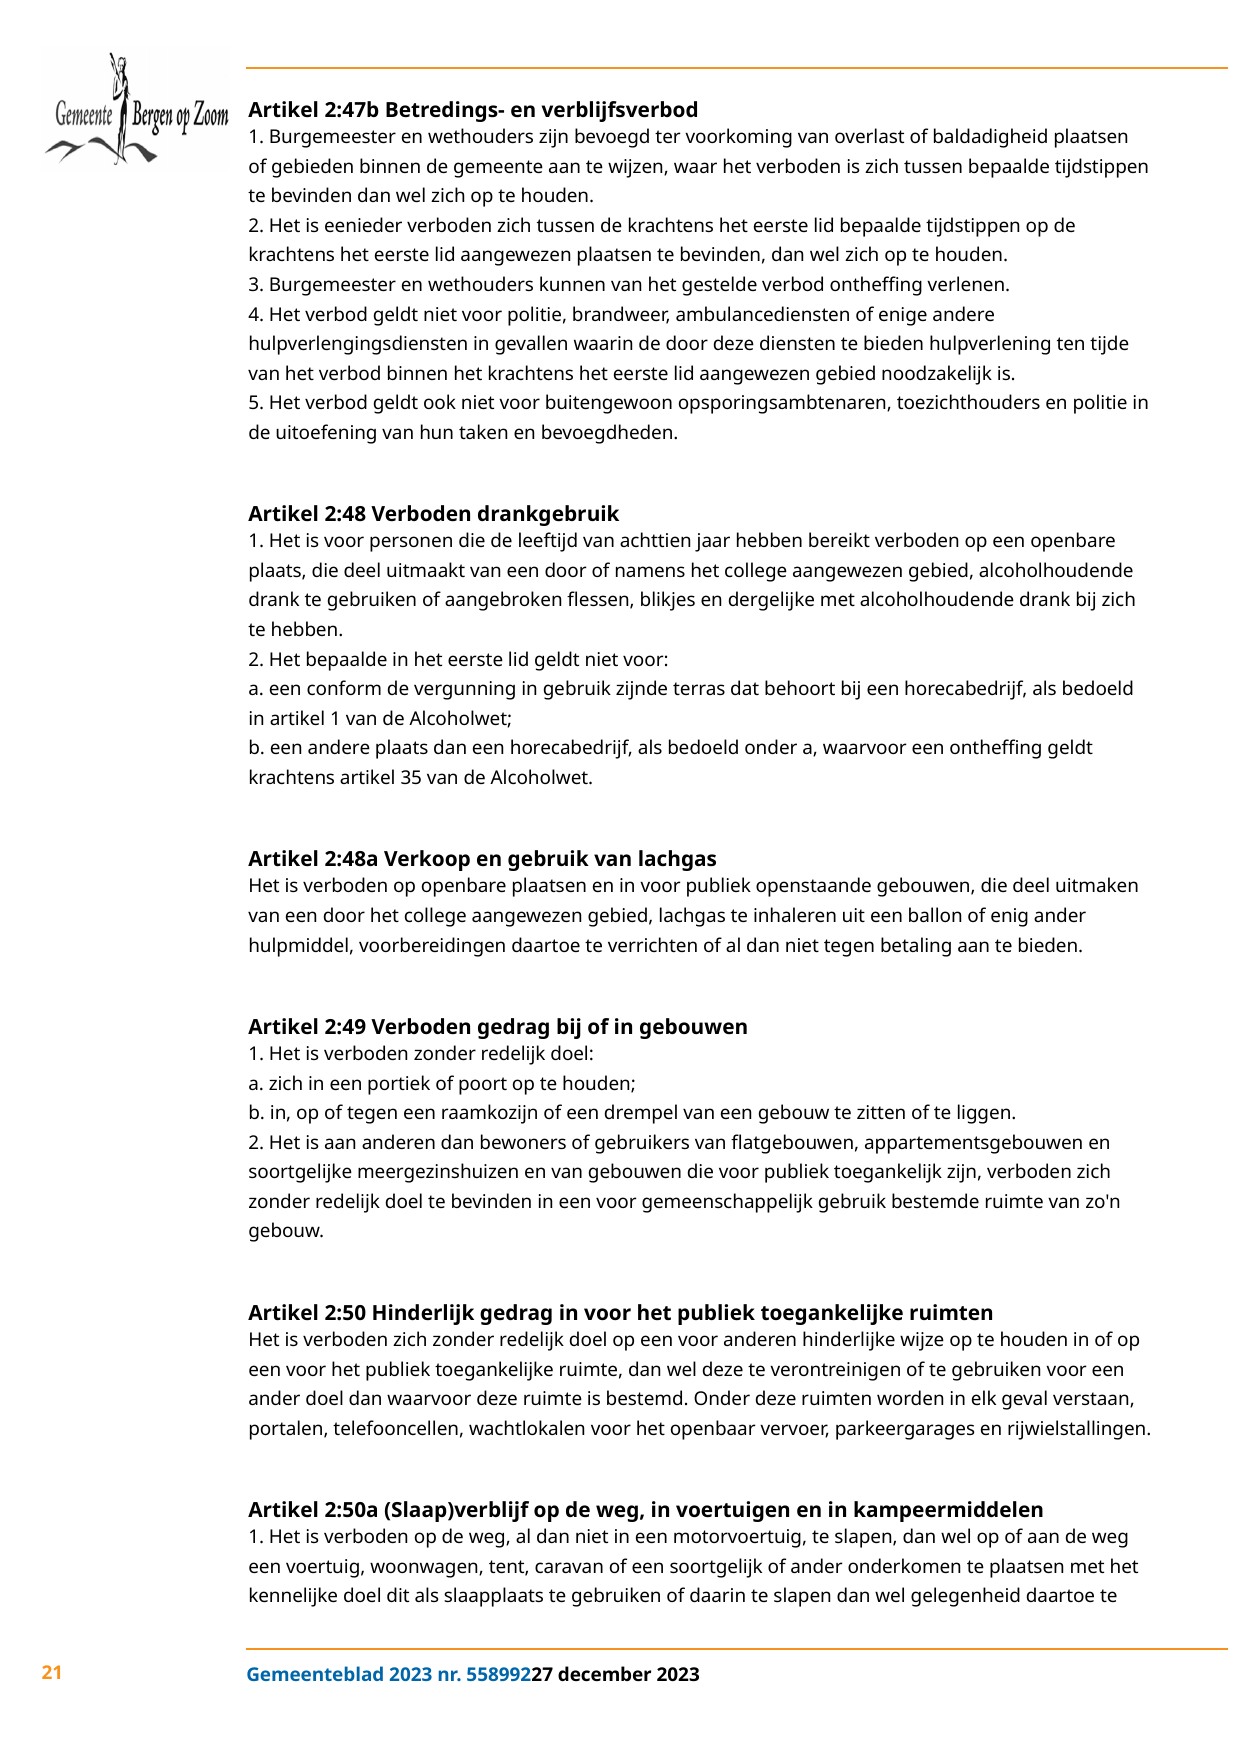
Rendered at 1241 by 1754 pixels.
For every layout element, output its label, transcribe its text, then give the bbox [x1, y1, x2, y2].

text a. een conform de vergunning in gebruik zijnde terras dat behoort bij een horecabedrijf, als bedoeld in artikel 1 van de Alcoholwet; [248, 675, 1152, 731]
text Artikel 2:50a (Slaap)verblijf op de weg, in voertuigen en in kampeermiddelen [248, 1495, 1152, 1523]
text b. in, op of tegen een raamkozijn of een drempel van een gebouw te zitten of te liggen. [248, 1099, 1152, 1125]
text Het is verboden op openbare plaatsen en in voor publiek openstaande gebouwen, die deel uitmaken van een door het college aangewezen gebied, lachgas te inhaleren uit een ballon of enig ander hulpmiddel, voorbereidingen daartoe te verrichten of al dan niet tegen betaling aan te bieden. [248, 873, 1152, 957]
text 1. Het is voor personen die de leeftijd van achttien jaar hebben bereikt verboden op een openbare plaats, die deel uitmaakt van een door of namens het college aangewezen gebied, alcoholhoudende drank te gebruiken of aangebroken flessen, blikjes en dergelijke met alcoholhoudende drank bij zich te hebben. [248, 527, 1152, 642]
text Artikel 2:49 Verboden gedrag bij of in gebouwen [248, 1012, 1152, 1040]
text b. een andere plaats dan een horecabedrijf, als bedoeld onder a, waarvoor een ontheffing geldt krachtens artikel 35 van de Alcoholwet. [248, 734, 1152, 790]
text Artikel 2:50 Hinderlijk gedrag in voor het publiek toegankelijke ruimten [248, 1298, 1152, 1326]
text 5. Het verbod geldt ook niet voor buitengewoon opsporingsambtenaren, toezichthouders en politie in de uitoefening van hun taken en bevoegdheden. [248, 389, 1152, 445]
text 2. Het bepaalde in het eerste lid geldt niet voor: [248, 646, 1152, 672]
text 1. Burgemeester en wethouders zijn bevoegd ter voorkoming van overlast of baldadigheid plaatsen of gebieden binnen de gemeente aan te wijzen, waar het verboden is zich tussen bepaalde tijdstippen te bevinden dan wel zich op te houden. [248, 123, 1152, 208]
text 1. Het is verboden zonder redelijk doel: [248, 1040, 1152, 1066]
text 4. Het verbod geldt niet voor politie, brandweer, ambulancediensten of enige andere hulpverlengingsdiensten in gevallen waarin de door deze diensten te bieden hulpverlening ten tijde van het verbod binnen het krachtens het eerste lid aangewezen gebied noodzakelijk is. [248, 301, 1152, 386]
text Artikel 2:48a Verkoop en gebruik van lachgas [248, 844, 1152, 873]
text 2. Het is aan anderen dan bewoners of gebruikers van flatgebouwen, appartementsgebouwen en soortgelijke meergezinshuizen en van gebouwen die voor publiek toegankelijk zijn, verboden zich zonder redelijk doel te bevinden in een voor gemeenschappelijk gebruik bestemde ruimte van zo'n gebouw. [248, 1129, 1152, 1243]
text Het is verboden zich zonder redelijk doel op een voor anderen hinderlijke wijze op te houden in of op een voor het publiek toegankelijke ruimte, dan wel deze te verontreinigen of te gebruiken voor een ander doel dan waarvoor deze ruimte is bestemd. Onder deze ruimten worden in elk geval verstaan, portalen, telefooncellen, wachtlokalen voor het openbaar vervoer, parkeergarages en rijwielstallingen. [248, 1326, 1152, 1441]
text Artikel 2:48 Verboden drankgebruik [248, 499, 1152, 527]
text 3. Burgemeester en wethouders kunnen van het gestelde verbod ontheffing verlenen. [248, 271, 1152, 297]
text a. zich in een portiek of poort op te houden; [248, 1070, 1152, 1096]
picture [41, 47, 231, 172]
text 2. Het is eenieder verboden zich tussen de krachtens het eerste lid bepaalde tijdstippen op de krachtens het eerste lid aangewezen plaatsen te bevinden, dan wel zich op te houden. [248, 212, 1152, 267]
text 1. Het is verboden op de weg, al dan niet in een motorvoertuig, te slapen, dan wel op of aan de weg een voertuig, woonwagen, tent, caravan of een soortgelijk of ander onderkomen te plaatsen met het kennelijke doel dit als slaapplaats te gebruiken of daarin te slapen dan wel gelegenheid daartoe te [248, 1523, 1152, 1608]
text Artikel 2:47b Betredings- en verblijfsverbod [248, 95, 1152, 123]
